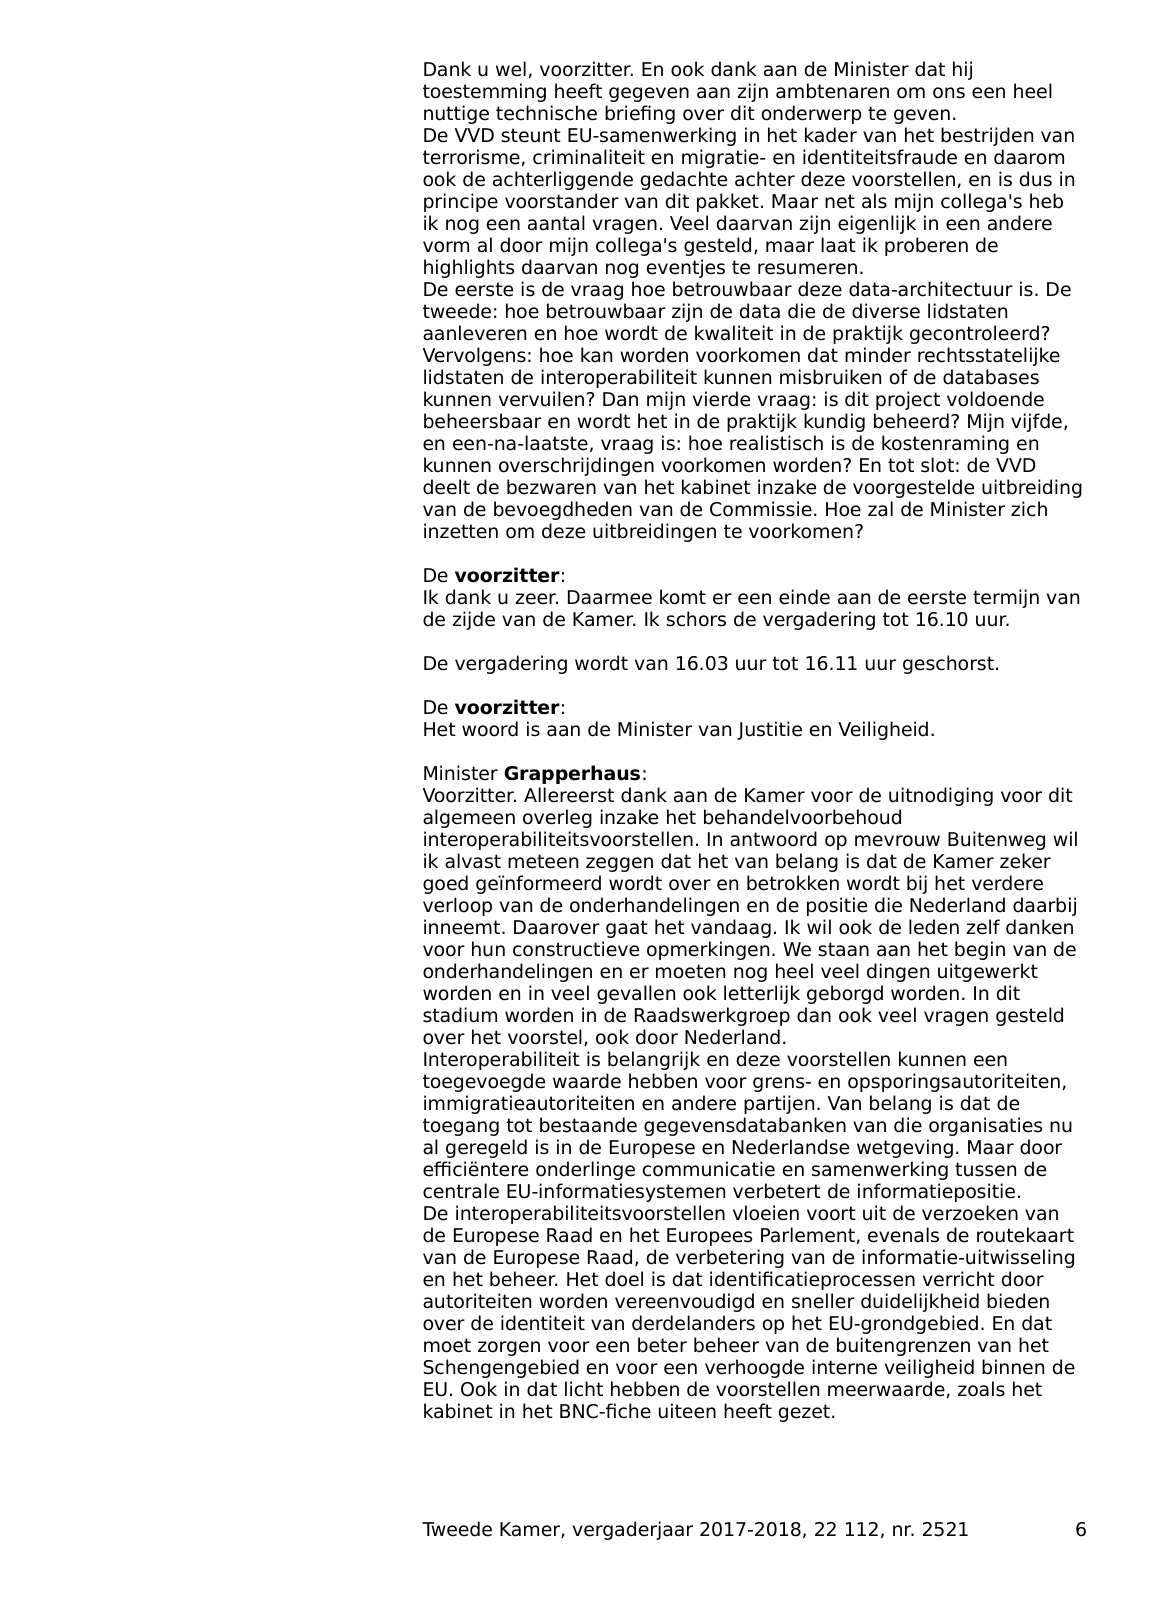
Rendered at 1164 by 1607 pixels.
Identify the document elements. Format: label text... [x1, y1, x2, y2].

text De interoperabiliteitsvoorstellen vloeien voort uit de verzoeken van de Europese Raad en het Europees Parlement, evenals de routekaart van de Europese Raad, de verbetering van de informatie-uitwisseling en het beheer. Het doel is dat identificatieprocessen verricht door autoriteiten worden vereenvoudigd en sneller duidelijkheid bieden over de identiteit van derdelanders op het EU-grondgebied. En dat moet zorgen voor een beter beheer van de buitengrenzen van het Schengengebied en voor een verhoogde interne veiligheid binnen de EU. Ook in dat licht hebben de voorstellen meerwaarde, zoals het kabinet in het BNC-fiche uiteen heeft gezet. [422, 1203, 1087, 1423]
text Minister Grapperhaus: [422, 763, 1087, 785]
text De VVD steunt EU-samenwerking in het kader van het bestrijden van terrorisme, criminaliteit en migratie- en identiteitsfraude en daarom ook de achterliggende gedachte achter deze voorstellen, en is dus in principe voorstander van dit pakket. Maar net als mijn collega's heb ik nog een aantal vragen. Veel daarvan zijn eigenlijk in een andere vorm al door mijn collega's gesteld, maar laat ik proberen de highlights daarvan nog eventjes te resumeren. [422, 125, 1087, 279]
text Voorzitter. Allereerst dank aan de Kamer voor de uitnodiging voor dit algemeen overleg inzake het behandelvoorbehoud interoperabiliteitsvoorstellen. In antwoord op mevrouw Buitenweg wil ik alvast meteen zeggen dat het van belang is dat de Kamer zeker goed geïnformeerd wordt over en betrokken wordt bij het verdere verloop van de onderhandelingen en de positie die Nederland daarbij inneemt. Daarover gaat het vandaag. Ik wil ook de leden zelf danken voor hun constructieve opmerkingen. We staan aan het begin van de onderhandelingen en er moeten nog heel veel dingen uitgewerkt worden en in veel gevallen ook letterlijk geborgd worden. In dit stadium worden in de Raadswerkgroep dan ook veel vragen gesteld over het voorstel, ook door Nederland. [422, 785, 1087, 1049]
text De voorzitter: [422, 697, 1087, 719]
text Ik dank u zeer. Daarmee komt er een einde aan de eerste termijn van de zijde van de Kamer. Ik schors de vergadering tot 16.10 uur. [422, 587, 1087, 631]
text Interoperabiliteit is belangrijk en deze voorstellen kunnen een toegevoegde waarde hebben voor grens- en opsporingsautoriteiten, immigratieautoriteiten en andere partijen. Van belang is dat de toegang tot bestaande gegevensdatabanken van die organisaties nu al geregeld is in de Europese en Nederlandse wetgeving. Maar door efficiëntere onderlinge communicatie en samenwerking tussen de centrale EU-informatiesystemen verbetert de informatiepositie. [422, 1049, 1087, 1203]
text De eerste is de vraag hoe betrouwbaar deze data-architectuur is. De tweede: hoe betrouwbaar zijn de data die de diverse lidstaten aanleveren en hoe wordt de kwaliteit in de praktijk gecontroleerd? Vervolgens: hoe kan worden voorkomen dat minder rechtsstatelijke lidstaten de interoperabiliteit kunnen misbruiken of de databases kunnen vervuilen? Dan mijn vierde vraag: is dit project voldoende beheersbaar en wordt het in de praktijk kundig beheerd? Mijn vijfde, en een-na-laatste, vraag is: hoe realistisch is de kostenraming en kunnen overschrijdingen voorkomen worden? En tot slot: de VVD deelt de bezwaren van het kabinet inzake de voorgestelde uitbreiding van de bevoegdheden van de Commissie. Hoe zal de Minister zich inzetten om deze uitbreidingen te voorkomen? [422, 279, 1087, 543]
text Dank u wel, voorzitter. En ook dank aan de Minister dat hij toestemming heeft gegeven aan zijn ambtenaren om ons een heel nuttige technische briefing over dit onderwerp te geven. [422, 59, 1087, 125]
text De vergadering wordt van 16.03 uur tot 16.11 uur geschorst. [422, 653, 1087, 675]
text De voorzitter: [422, 565, 1087, 587]
text Het woord is aan de Minister van Justitie en Veiligheid. [422, 719, 1087, 741]
